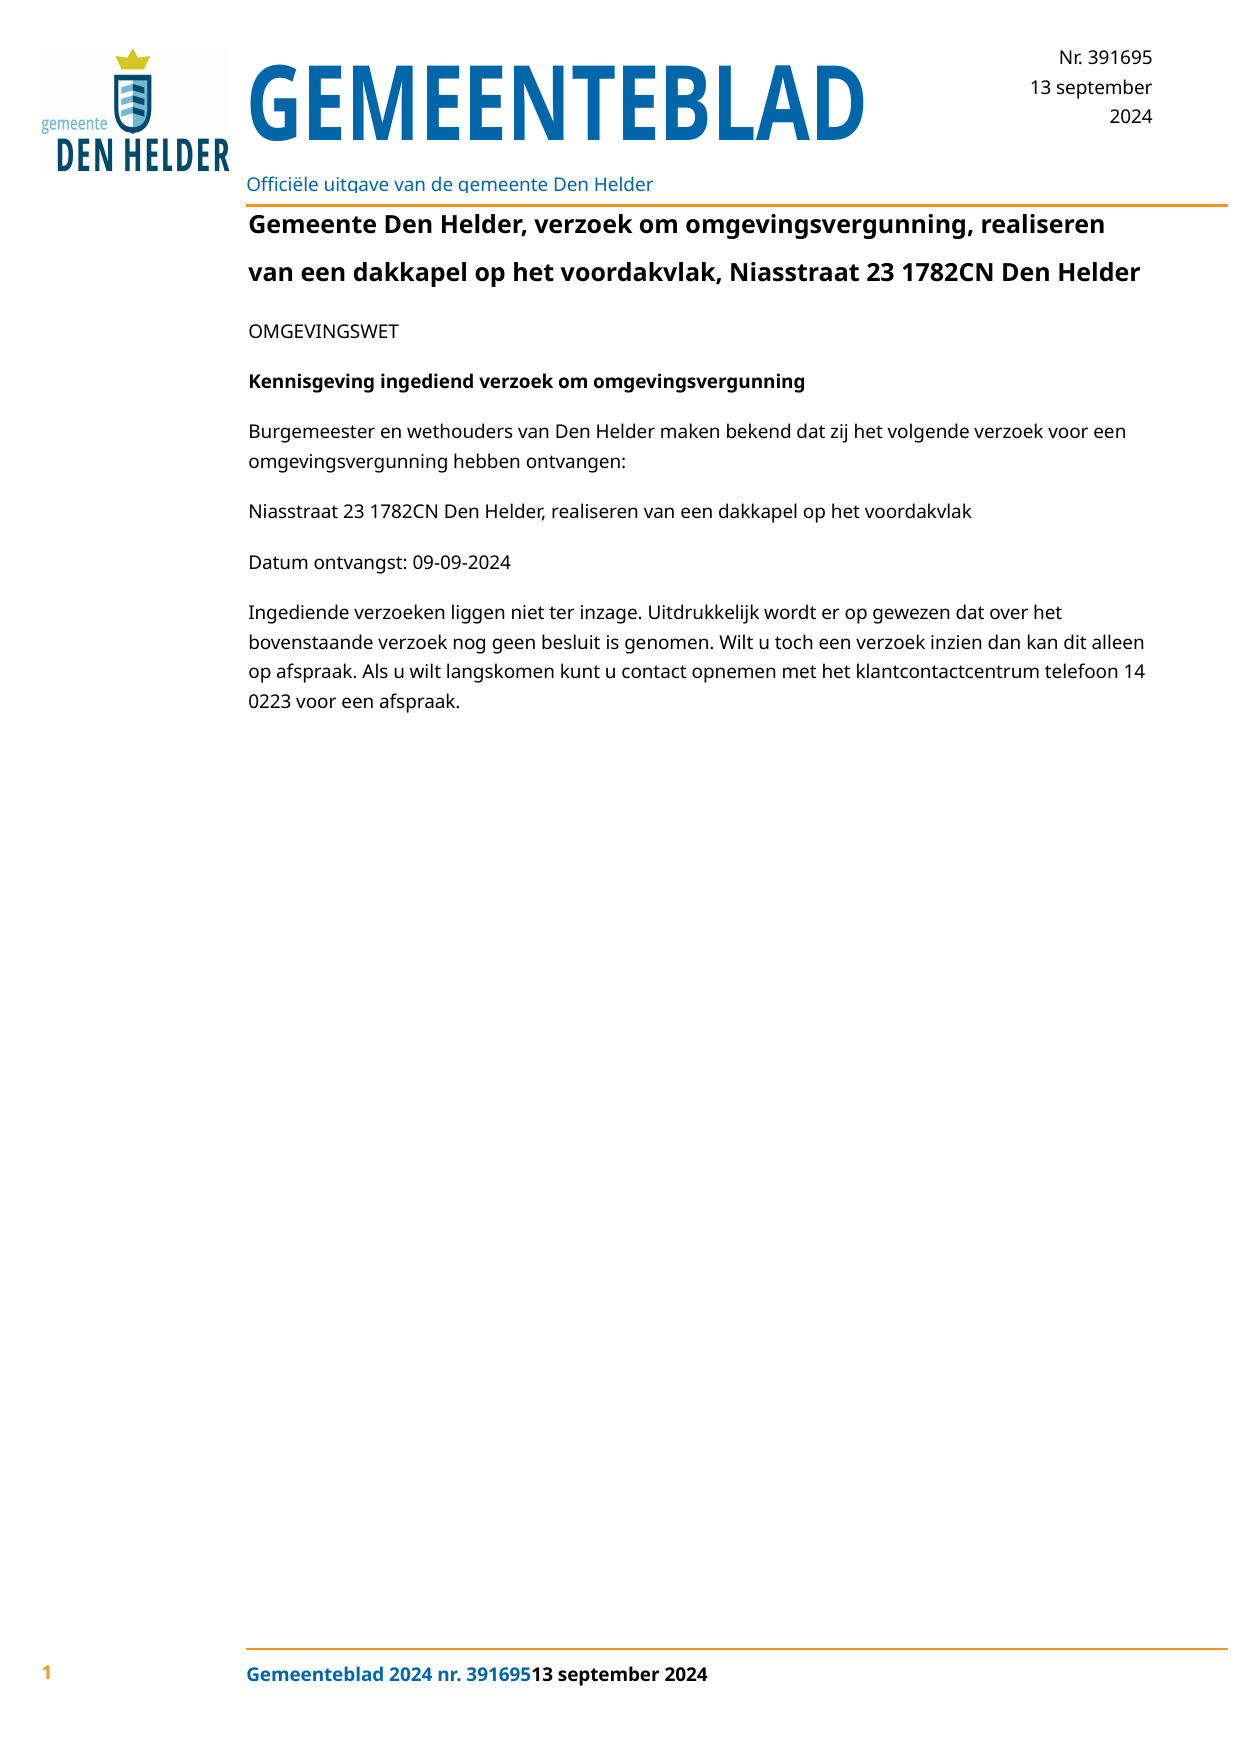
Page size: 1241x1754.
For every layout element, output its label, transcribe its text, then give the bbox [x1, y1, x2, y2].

picture [41, 47, 231, 172]
picture [63, 144, 68, 165]
text Ingediende verzoeken liggen niet ter inzage. Uitdrukkelijk wordt er op gewezen dat over het bovenstaande verzoek nog geen besluit is genomen. Wilt u toch een verzoek inzien dan kan dit alleen op afspraak. Als u wilt langskomen kunt u contact opnemen met het klantcontactcentrum telefoon 14 0223 voor een afspraak. [248, 599, 1152, 714]
text Niasstraat 23 1782CN Den Helder, realiseren van een dakkapel op het voordakvlak [248, 499, 1152, 524]
picture [182, 144, 187, 165]
text OMGEVINGSWET [248, 318, 1152, 344]
picture [100, 154, 106, 172]
picture [130, 157, 135, 172]
text Kennisgeving ingediend verzoek om omgevingsvergunning [248, 368, 1152, 394]
text Burgemeester en wethouders van Den Helder maken bekend dat zij het volgende verzoek voor een omgevingsvergunning hebben ontvangen: [248, 419, 1152, 474]
text Gemeente Den Helder, verzoek om omgevingsvergunning, realiseren van een dakkapel op het voordakvlak, Niasstraat 23 1782CN Den Helder [248, 207, 1152, 288]
text Datum ontvangst: 09-09-2024 [248, 549, 1152, 575]
picture [220, 160, 224, 172]
